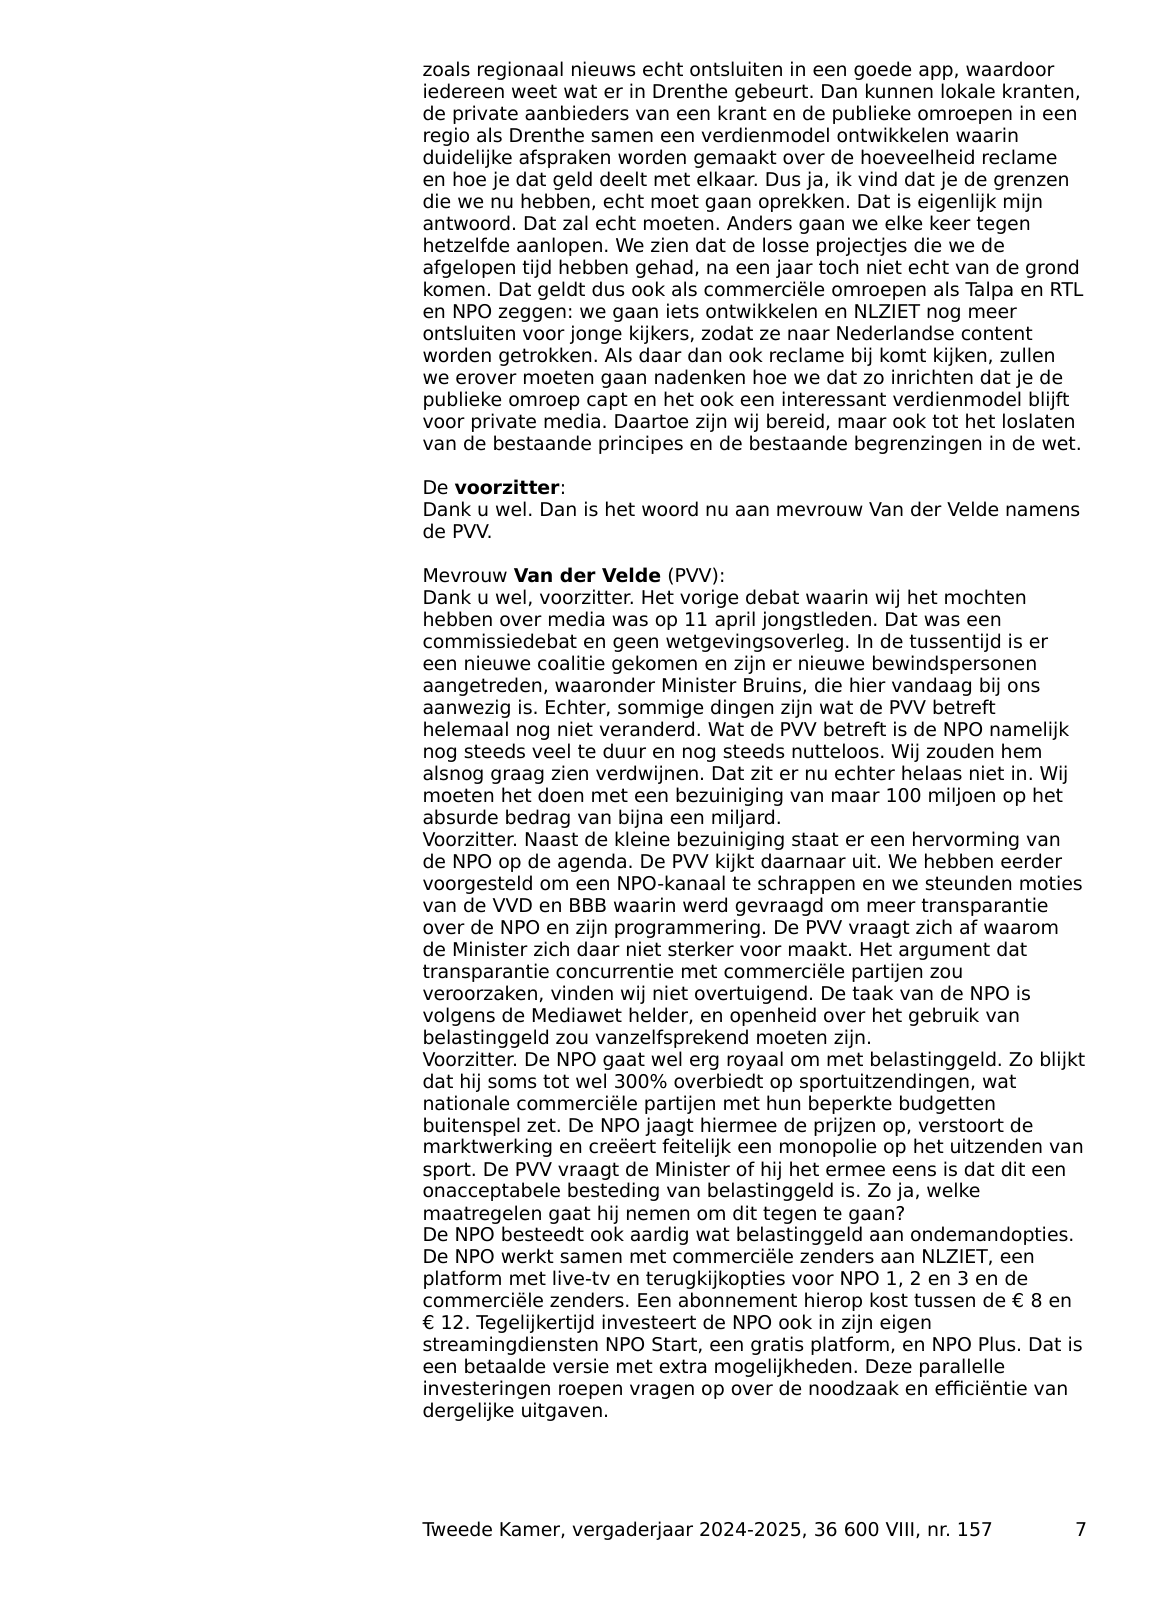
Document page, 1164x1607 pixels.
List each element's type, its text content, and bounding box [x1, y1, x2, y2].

text Voorzitter. De NPO gaat wel erg royaal om met belastinggeld. Zo blijkt dat hij soms tot wel 300% overbiedt op sportuitzendingen, wat nationale commerciële partijen met hun beperkte budgetten buitenspel zet. De NPO jaagt hiermee de prijzen op, verstoort de marktwerking en creëert feitelijk een monopolie op het uitzenden van sport. De PVV vraagt de Minister of hij het ermee eens is dat dit een onacceptabele besteding van belastinggeld is. Zo ja, welke maatregelen gaat hij nemen om dit tegen te gaan? [422, 1048, 1087, 1224]
text Dank u wel, voorzitter. Het vorige debat waarin wij het mochten hebben over media was op 11 april jongstleden. Dat was een commissiedebat en geen wetgevingsoverleg. In de tussentijd is er een nieuwe coalitie gekomen en zijn er nieuwe bewindspersonen aangetreden, waaronder Minister Bruins, die hier vandaag bij ons aanwezig is. Echter, sommige dingen zijn wat de PVV betreft helemaal nog niet veranderd. Wat de PVV betreft is de NPO namelijk nog steeds veel te duur en nog steeds nutteloos. Wij zouden hem alsnog graag zien verdwijnen. Dat zit er nu echter helaas niet in. Wij moeten het doen met een bezuiniging van maar 100 miljoen op het absurde bedrag van bijna een miljard. [422, 587, 1087, 829]
text Mevrouw Van der Velde (PVV): [422, 565, 1087, 587]
text Dank u wel. Dan is het woord nu aan mevrouw Van der Velde namens de PVV. [422, 499, 1087, 543]
text zoals regionaal nieuws echt ontsluiten in een goede app, waardoor iedereen weet wat er in Drenthe gebeurt. Dan kunnen lokale kranten, de private aanbieders van een krant en de publieke omroepen in een regio als Drenthe samen een verdienmodel ontwikkelen waarin duidelijke afspraken worden gemaakt over de hoeveelheid reclame en hoe je dat geld deelt met elkaar. Dus ja, ik vind dat je de grenzen die we nu hebben, echt moet gaan oprekken. Dat is eigenlijk mijn antwoord. Dat zal echt moeten. Anders gaan we elke keer tegen hetzelfde aanlopen. We zien dat de losse projectjes die we de afgelopen tijd hebben gehad, na een jaar toch niet echt van de grond komen. Dat geldt dus ook als commerciële omroepen als Talpa en RTL en NPO zeggen: we gaan iets ontwikkelen en NLZIET nog meer ontsluiten voor jonge kijkers, zodat ze naar Nederlandse content worden getrokken. Als daar dan ook reclame bij komt kijken, zullen we erover moeten gaan nadenken hoe we dat zo inrichten dat je de publieke omroep capt en het ook een interessant verdienmodel blijft voor private media. Daartoe zijn wij bereid, maar ook tot het loslaten van de bestaande principes en de bestaande begrenzingen in de wet. [422, 59, 1087, 455]
text De NPO besteedt ook aardig wat belastinggeld aan ondemandopties. De NPO werkt samen met commerciële zenders aan NLZIET, een platform met live-tv en terugkijkopties voor NPO 1, 2 en 3 en de commerciële zenders. Een abonnement hierop kost tussen de € 8 en € 12. Tegelijkertijd investeert de NPO ook in zijn eigen streamingdiensten NPO Start, een gratis platform, en NPO Plus. Dat is een betaalde versie met extra mogelijkheden. Deze parallelle investeringen roepen vragen op over de noodzaak en efficiëntie van dergelijke uitgaven. [422, 1224, 1087, 1422]
text Voorzitter. Naast de kleine bezuiniging staat er een hervorming van de NPO op de agenda. De PVV kijkt daarnaar uit. We hebben eerder voorgesteld om een NPO-kanaal te schrappen en we steunden moties van de VVD en BBB waarin werd gevraagd om meer transparantie over de NPO en zijn programmering. De PVV vraagt zich af waarom de Minister zich daar niet sterker voor maakt. Het argument dat transparantie concurrentie met commerciële partijen zou veroorzaken, vinden wij niet overtuigend. De taak van de NPO is volgens de Mediawet helder, en openheid over het gebruik van belastinggeld zou vanzelfsprekend moeten zijn. [422, 829, 1087, 1048]
text De voorzitter: [422, 477, 1087, 499]
